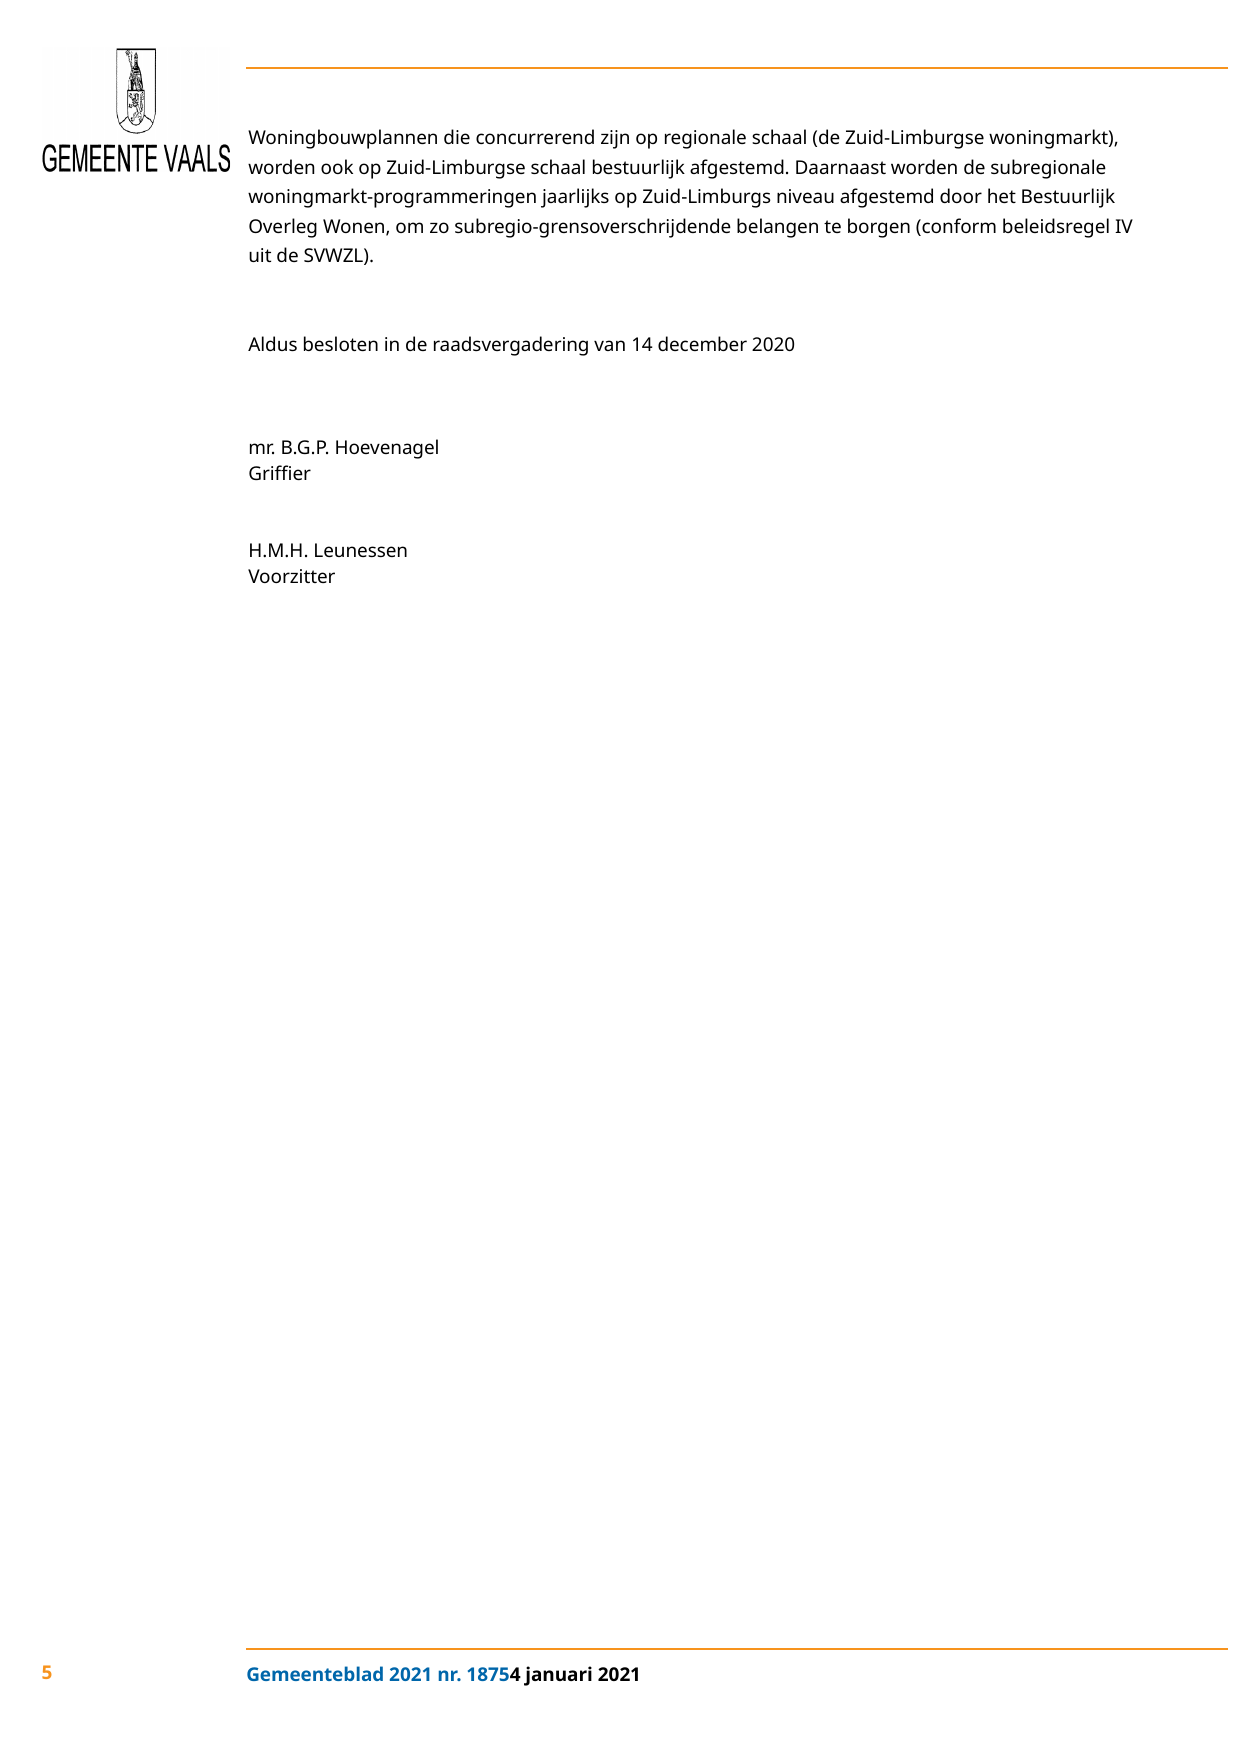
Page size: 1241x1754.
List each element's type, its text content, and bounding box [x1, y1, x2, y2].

text Griffier [248, 460, 1152, 486]
text Aldus besloten in de raadsvergadering van 14 december 2020 [248, 331, 1152, 357]
picture [41, 47, 231, 172]
text mr. B.G.P. Hoevenagel [248, 434, 1152, 460]
text Voorzitter [248, 563, 1152, 589]
text Woningbouwplannen die concurrerend zijn op regionale schaal (de Zuid-Limburgse woningmarkt), worden ook op Zuid-Limburgse schaal bestuurlijk afgestemd. Daarnaast worden de subregionale woningmarkt-programmeringen jaarlijks op Zuid-Limburgs niveau afgestemd door het Bestuurlijk Overleg Wonen, om zo subregio-grensoverschrijdende belangen te borgen (conform beleidsregel IV uit de SVWZL). [248, 124, 1152, 268]
text H.M.H. Leunessen [248, 537, 1152, 563]
